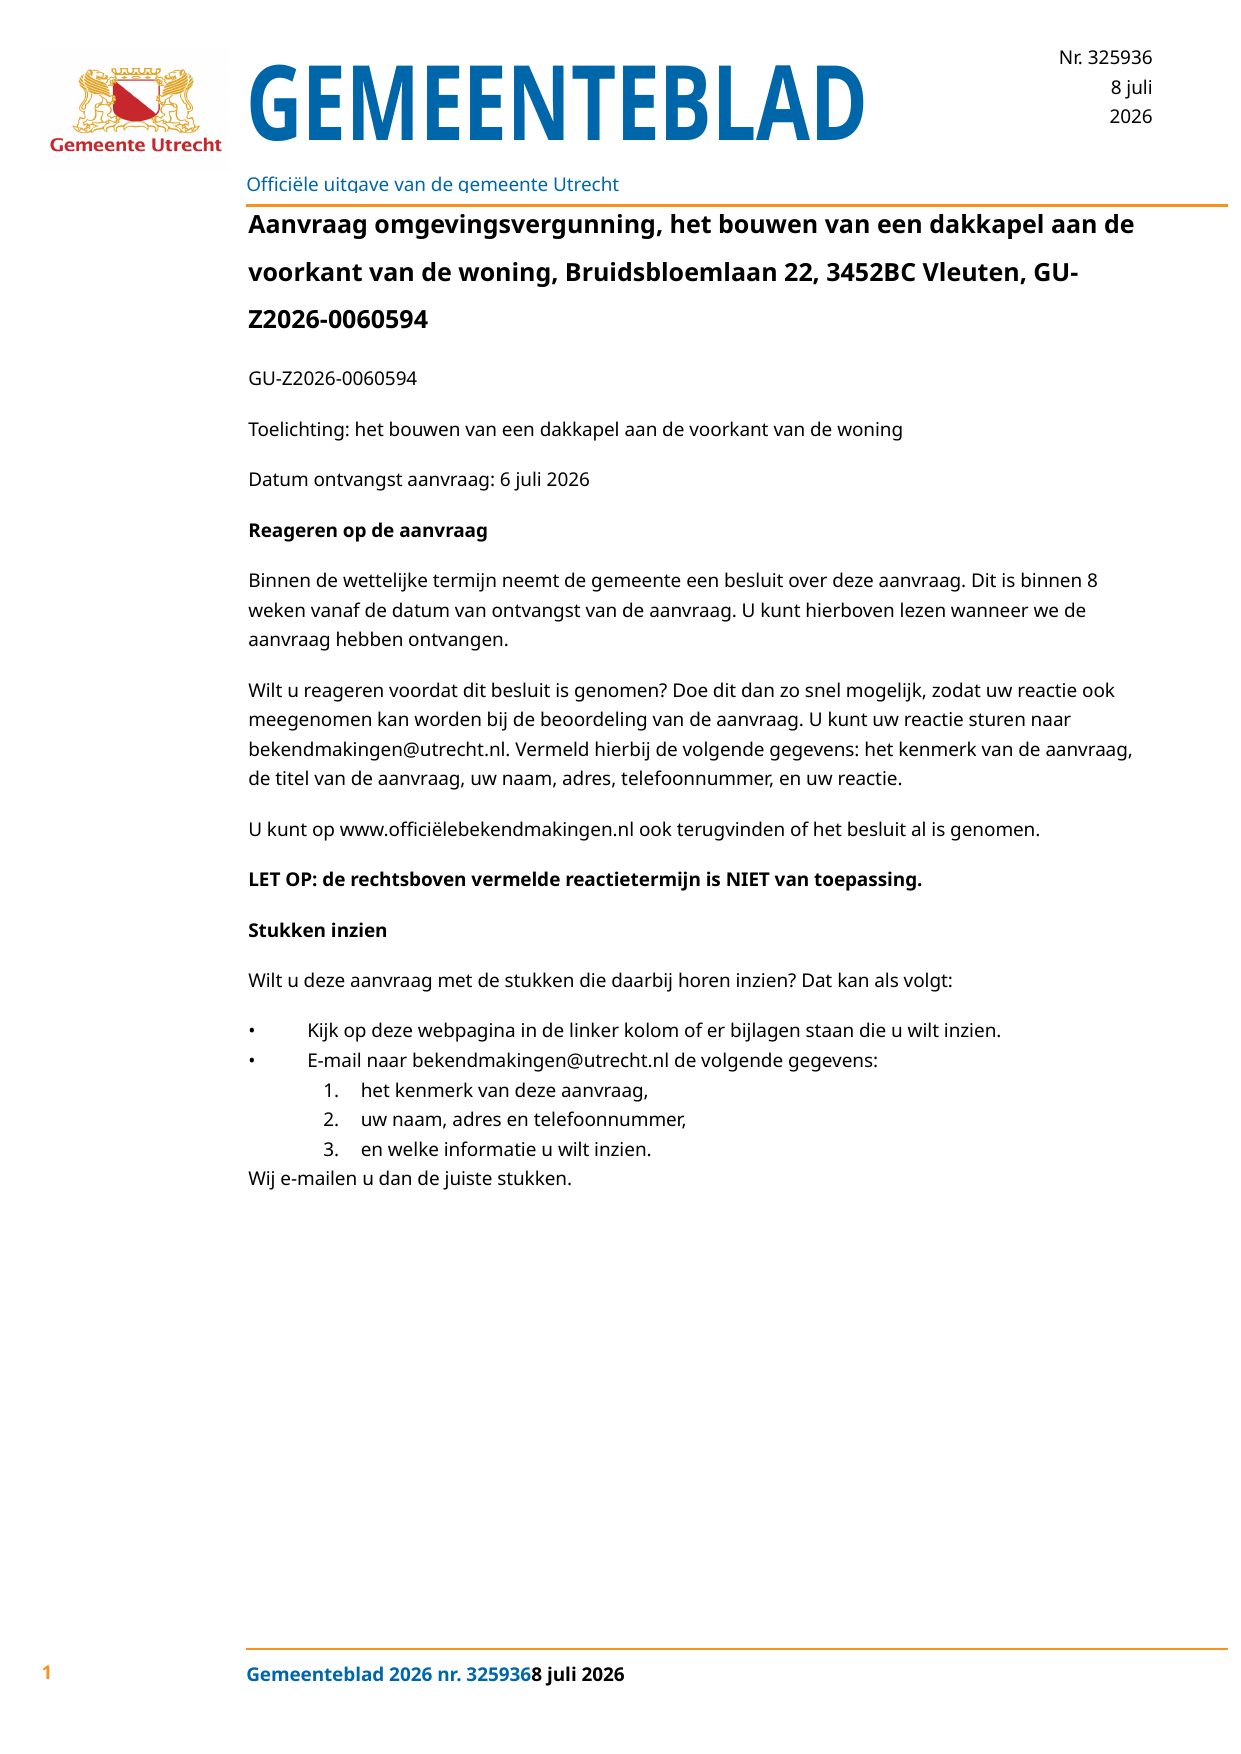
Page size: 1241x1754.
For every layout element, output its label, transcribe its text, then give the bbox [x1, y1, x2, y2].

list E-mail naar bekendmakingen@utrecht.nl de volgende gegevens: [248, 1047, 1152, 1073]
text Toelichting: het bouwen van een dakkapel aan de voorkant van de woning [248, 416, 1152, 442]
text Datum ontvangst aanvraag: 6 juli 2026 [248, 466, 1152, 492]
text Wij e-mailen u dan de juiste stukken. [248, 1166, 1152, 1191]
text Aanvraag omgevingsvergunning, het bouwen van een dakkapel aan de voorkant van de woning, Bruidsbloemlaan 22, 3452BC Vleuten, GU-Z2026-0060594 [248, 207, 1152, 336]
text U kunt op www.officiëlebekendmakingen.nl ook terugvinden of het besluit al is genomen. [248, 816, 1152, 842]
list Kijk op deze webpagina in de linker kolom of er bijlagen staan die u wilt inzien. [248, 1018, 1152, 1043]
text Binnen de wettelijke termijn neemt de gemeente een besluit over deze aanvraag. Dit is binnen 8 weken vanaf de datum van ontvangst van de aanvraag. U kunt hierboven lezen wanneer we de aanvraag hebben ontvangen. [248, 567, 1152, 652]
text Wilt u reageren voordat dit besluit is genomen? Doe dit dan zo snel mogelijk, zodat uw reactie ook meegenomen kan worden bij de beoordeling van de aanvraag. U kunt uw reactie sturen naar bekendmakingen@utrecht.nl. Vermeld hierbij de volgende gegevens: het kenmerk van de aanvraag, de titel van de aanvraag, uw naam, adres, telefoonnummer, en uw reactie. [248, 677, 1152, 791]
list uw naam, adres en telefoonnummer, [323, 1106, 1152, 1132]
picture [41, 47, 231, 172]
list en welke informatie u wilt inzien. [323, 1136, 1152, 1162]
text Wilt u deze aanvraag met de stukken die daarbij horen inzien? Dat kan als volgt: [248, 967, 1152, 993]
list het kenmerk van deze aanvraag, [323, 1077, 1152, 1102]
text LET OP: de rechtsboven vermelde reactietermijn is NIET van toepassing. [248, 866, 1152, 892]
text GU-Z2026-0060594 [248, 366, 1152, 391]
text Stukken inzien [248, 917, 1152, 942]
text Reageren op de aanvraag [248, 517, 1152, 542]
